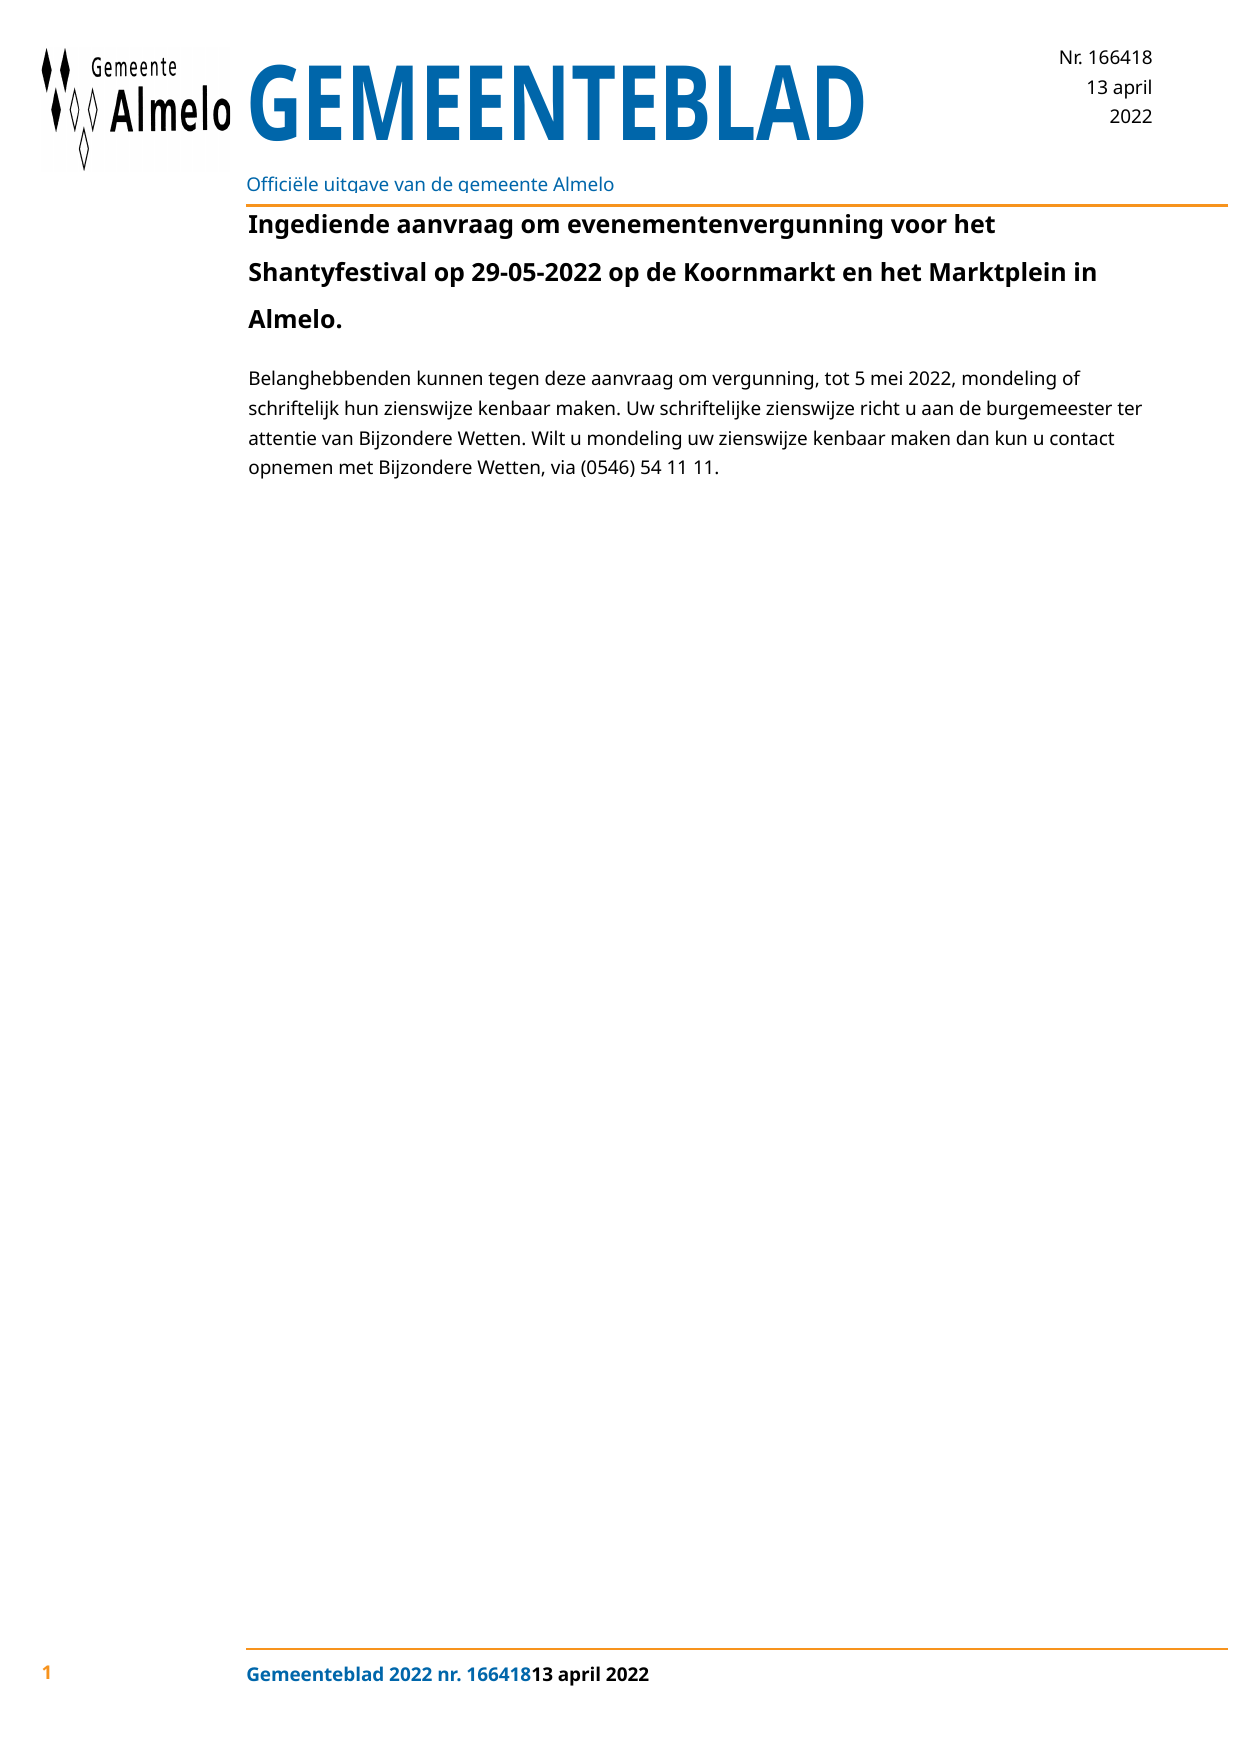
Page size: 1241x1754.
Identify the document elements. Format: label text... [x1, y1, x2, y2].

text Belanghebbenden kunnen tegen deze aanvraag om vergunning, tot 5 mei 2022, mondeling of schriftelijk hun zienswijze kenbaar maken. Uw schriftelijke zienswijze richt u aan de burgemeester ter attentie van Bijzondere Wetten. Wilt u mondeling uw zienswijze kenbaar maken dan kun u contact opnemen met Bijzondere Wetten, via (0546) 54 11 11. [248, 366, 1152, 480]
text Ingediende aanvraag om evenementenvergunning voor het Shantyfestival op 29-05-2022 op de Koornmarkt en het Marktplein in Almelo. [248, 207, 1152, 336]
picture [41, 47, 231, 172]
